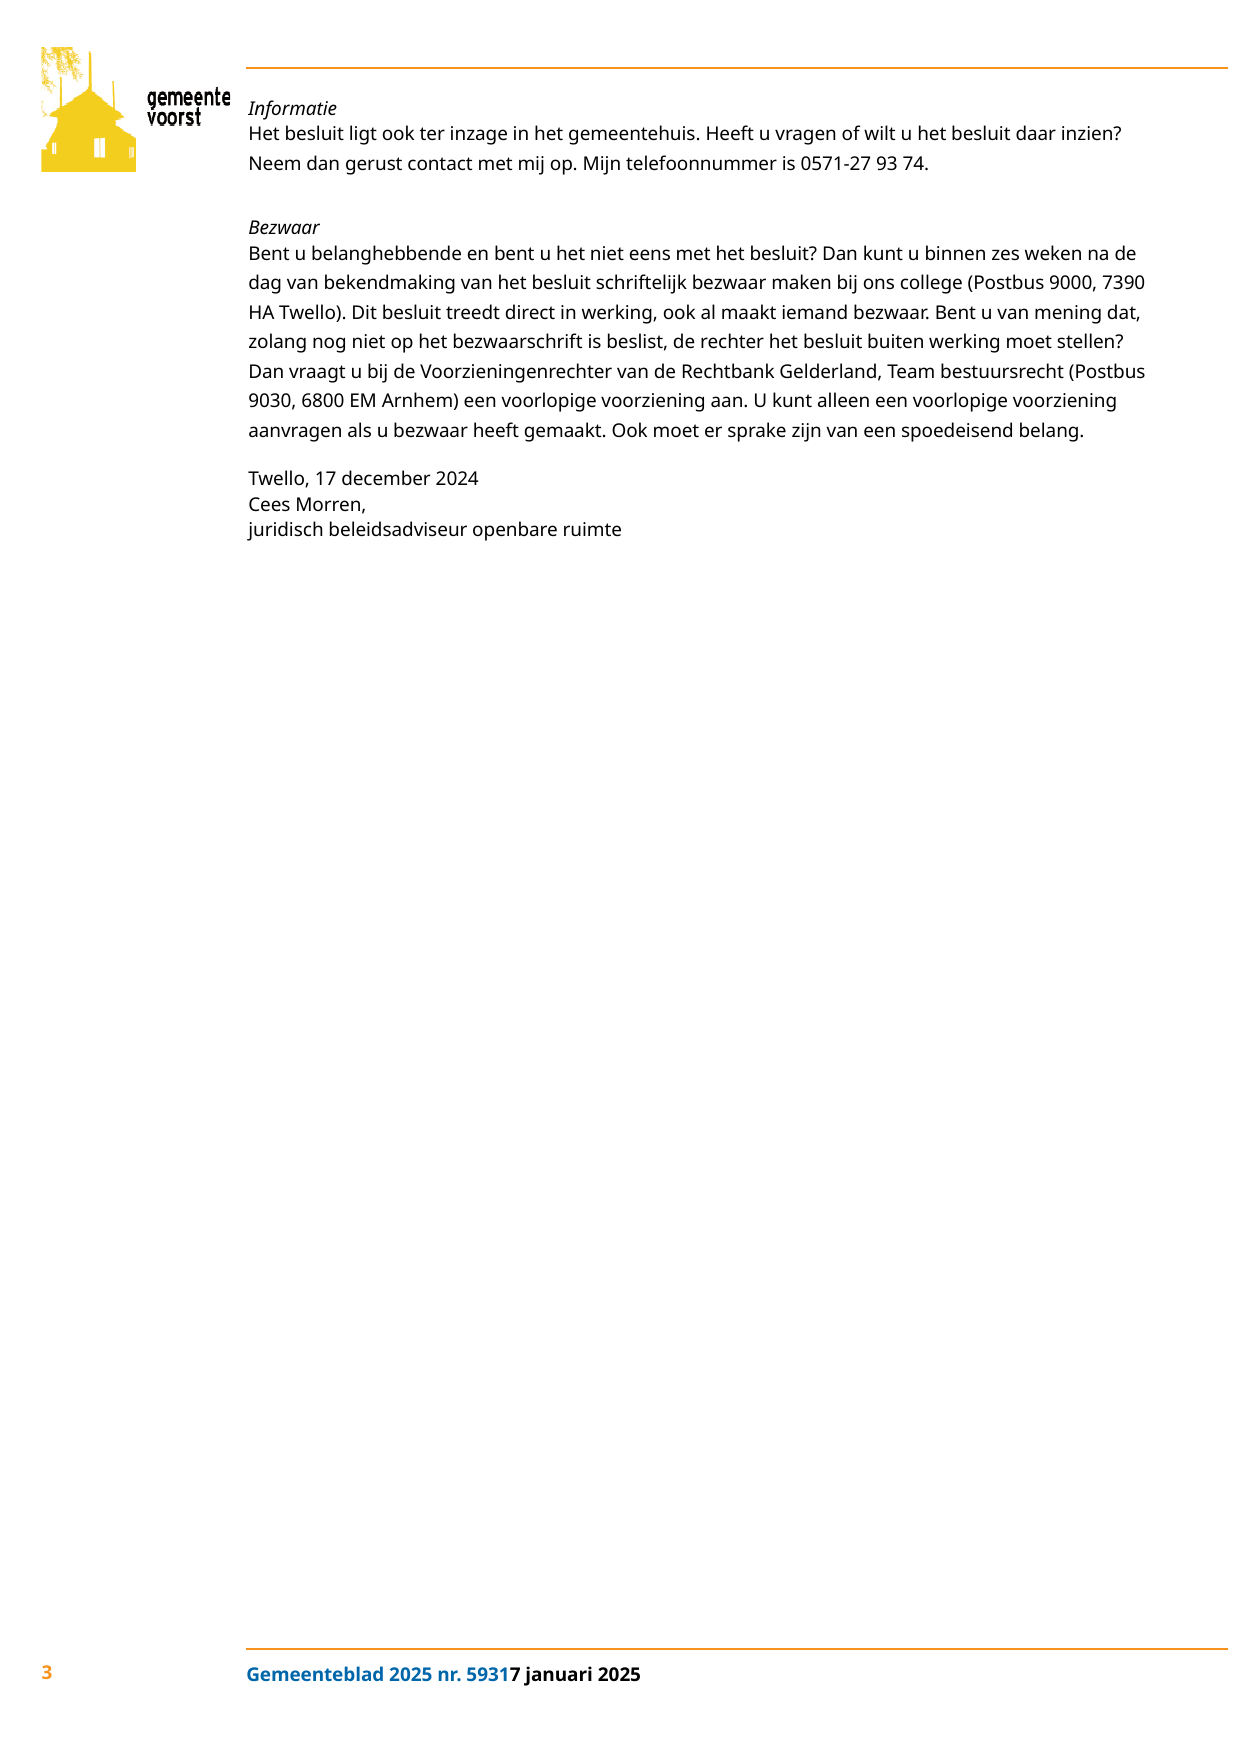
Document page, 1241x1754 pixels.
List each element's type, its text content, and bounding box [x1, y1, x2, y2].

text Twello, 17 december 2024 [248, 465, 1152, 491]
text Cees Morren, [248, 491, 1152, 517]
picture [41, 47, 231, 172]
text Het besluit ligt ook ter inzage in het gemeentehuis. Heeft u vragen of wilt u het besluit daar inzien? Neem dan gerust contact met mij op. Mijn telefoonnummer is 0571-27 93 74. [248, 121, 1152, 176]
text Informatie [248, 95, 1152, 121]
text Bezwaar [248, 214, 1152, 240]
text juridisch beleidsadviseur openbare ruimte [248, 517, 1152, 542]
text Bent u belanghebbende en bent u het niet eens met het besluit? Dan kunt u binnen zes weken na de dag van bekendmaking van het besluit schriftelijk bezwaar maken bij ons college (Postbus 9000, 7390 HA Twello). Dit besluit treedt direct in werking, ook al maakt iemand bezwaar. Bent u van mening dat, zolang nog niet op het bezwaarschrift is beslist, de rechter het besluit buiten werking moet stellen? Dan vraagt u bij de Voorzieningenrechter van de Rechtbank Gelderland, Team bestuursrecht (Postbus 9030, 6800 EM Arnhem) een voorlopige voorziening aan. U kunt alleen een voorlopige voorziening aanvragen als u bezwaar heeft gemaakt. Ook moet er sprake zijn van een spoedeisend belang. [248, 240, 1152, 443]
